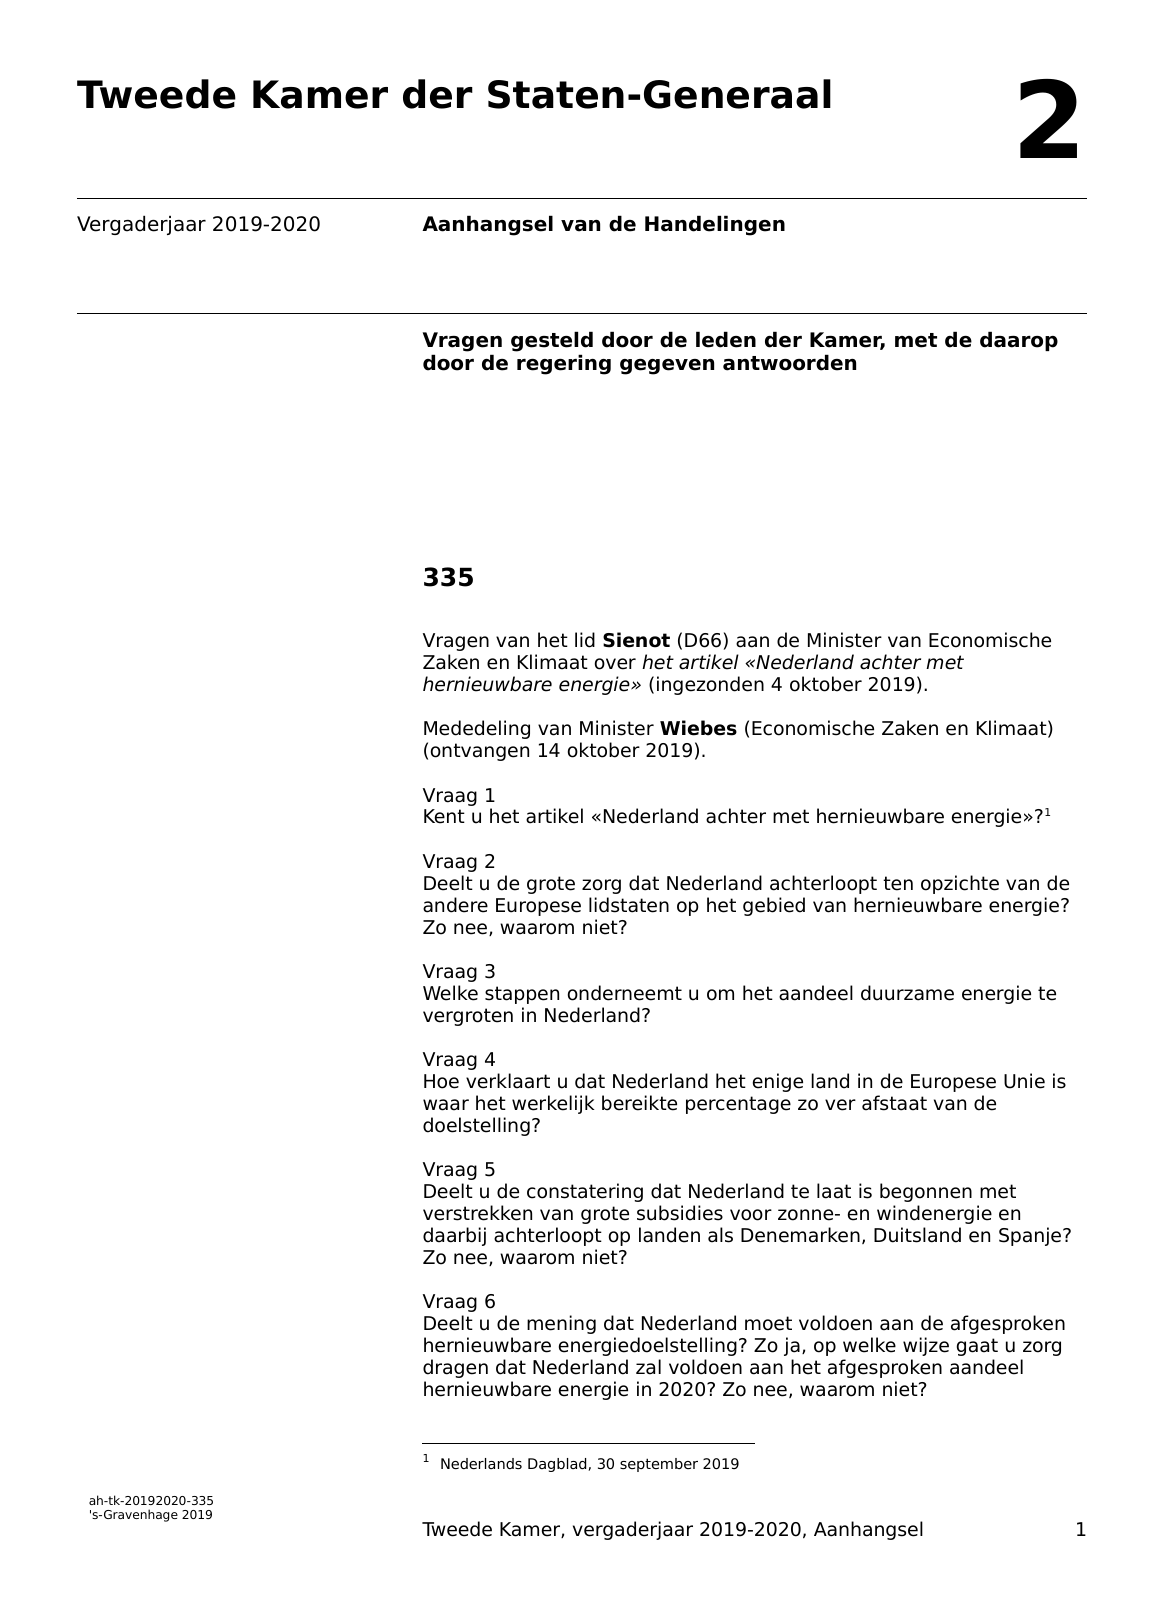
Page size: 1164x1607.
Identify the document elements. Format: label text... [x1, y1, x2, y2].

text Kent u het artikel «Nederland achter met hernieuwbare energie»? [422, 806, 1087, 828]
text 's-Gravenhage 2019 [88, 1508, 323, 1522]
text Deelt u de grote zorg dat Nederland achterloopt ten opzichte van de andere Europese lidstaten op het gebied van hernieuwbare energie? Zo nee, waarom niet? [422, 873, 1087, 938]
table_cell [77, 314, 422, 375]
text Vraag 3 [422, 961, 1087, 983]
text Vraag 5 [422, 1159, 1087, 1181]
text Vraag 6 [422, 1291, 1087, 1313]
text Deelt u de constatering dat Nederland te laat is begonnen met verstrekken van grote subsidies voor zonne- en windenergie en daarbij achterloopt op landen als Denemarken, Duitsland en Spanje? Zo nee, waarom niet? [422, 1181, 1087, 1269]
text Deelt u de mening dat Nederland moet voldoen aan de afgesproken hernieuwbare energiedoelstelling? Zo ja, op welke wijze gaat u zorg dragen dat Nederland zal voldoen aan het afgesproken aandeel hernieuwbare energie in 2020? Zo nee, waarom niet? [422, 1313, 1087, 1401]
text Nederlands Dagblad, 30 september 2019 [422, 1452, 1087, 1474]
text Vraag 2 [422, 851, 1087, 873]
table_cell Aanhangsel van de Handelingen [422, 199, 1087, 313]
text Vraag 1 [422, 784, 1087, 806]
text ah-tk-20192020-335 [88, 1494, 323, 1508]
table_cell Vragen gesteld door de leden der Kamer, met de daarop door de regering gegeven antwoorden [422, 314, 1087, 375]
table_header 2 [886, 59, 1087, 198]
table_cell Vergaderjaar 2019-2020 [77, 199, 422, 313]
text Mededeling van Minister Wiebes (Economische Zaken en Klimaat) (ontvangen 14 oktober 2019). [422, 718, 1087, 762]
text 335 [422, 563, 1087, 592]
table_header Tweede Kamer der Staten-Generaal [77, 59, 886, 198]
text Vragen van het lid Sienot (D66) aan de Minister van Economische Zaken en Klimaat over het artikel «Nederland achter met hernieuwbare energie» (ingezonden 4 oktober 2019). [422, 630, 1087, 696]
text Hoe verklaart u dat Nederland het enige land in de Europese Unie is waar het werkelijk bereikte percentage zo ver afstaat van de doelstelling? [422, 1071, 1087, 1137]
text Vraag 4 [422, 1049, 1087, 1071]
text Welke stappen onderneemt u om het aandeel duurzame energie te vergroten in Nederland? [422, 983, 1087, 1027]
